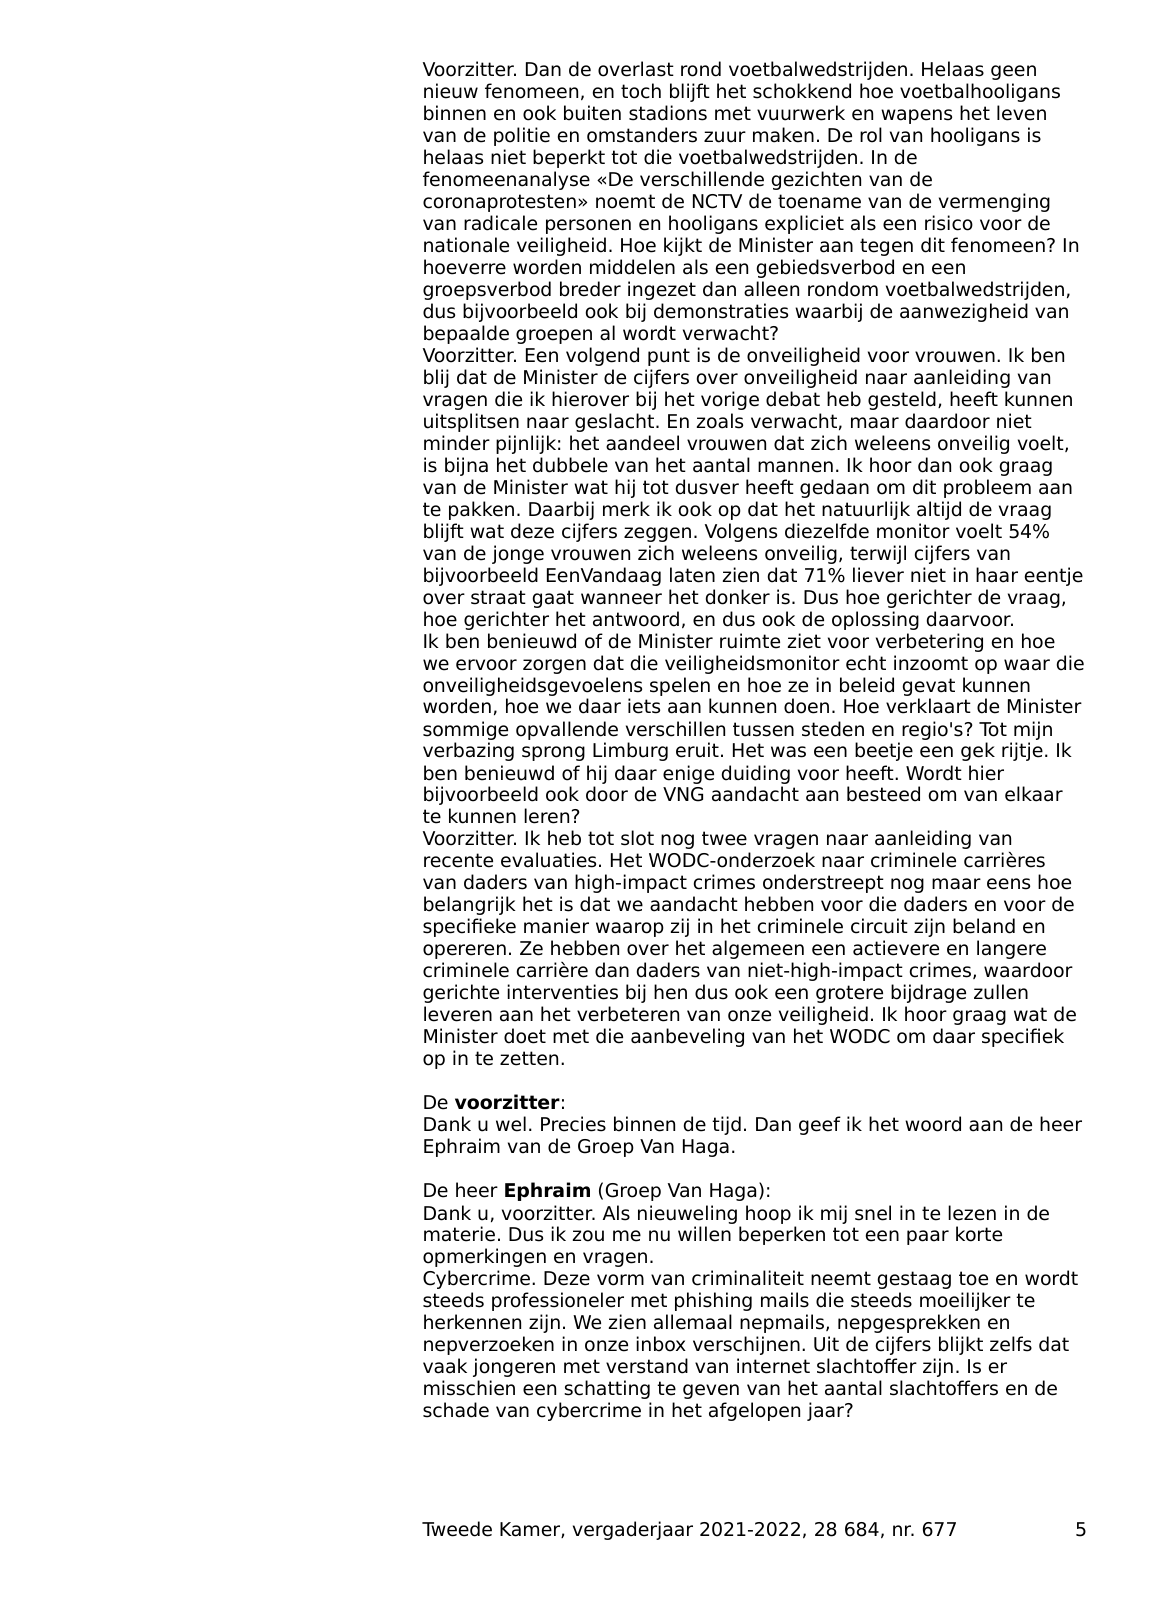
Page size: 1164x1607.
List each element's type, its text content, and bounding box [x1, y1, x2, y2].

text Voorzitter. Ik heb tot slot nog twee vragen naar aanleiding van recente evaluaties. Het WODC-onderzoek naar criminele carrières van daders van high-impact crimes onderstreept nog maar eens hoe belangrijk het is dat we aandacht hebben voor die daders en voor de specifieke manier waarop zij in het criminele circuit zijn beland en opereren. Ze hebben over het algemeen een actievere en langere criminele carrière dan daders van niet-high-impact crimes, waardoor gerichte interventies bij hen dus ook een grotere bijdrage zullen leveren aan het verbeteren van onze veiligheid. Ik hoor graag wat de Minister doet met die aanbeveling van het WODC om daar specifiek op in te zetten. [422, 828, 1087, 1070]
text Voorzitter. Dan de overlast rond voetbalwedstrijden. Helaas geen nieuw fenomeen, en toch blijft het schokkend hoe voetbalhooligans binnen en ook buiten stadions met vuurwerk en wapens het leven van de politie en omstanders zuur maken. De rol van hooligans is helaas niet beperkt tot die voetbalwedstrijden. In de fenomeenanalyse «De verschillende gezichten van de coronaprotesten» noemt de NCTV de toename van de vermenging van radicale personen en hooligans expliciet als een risico voor de nationale veiligheid. Hoe kijkt de Minister aan tegen dit fenomeen? In hoeverre worden middelen als een gebiedsverbod en een groepsverbod breder ingezet dan alleen rondom voetbalwedstrijden, dus bijvoorbeeld ook bij demonstraties waarbij de aanwezigheid van bepaalde groepen al wordt verwacht? [422, 59, 1087, 345]
text Cybercrime. Deze vorm van criminaliteit neemt gestaag toe en wordt steeds professioneler met phishing mails die steeds moeilijker te herkennen zijn. We zien allemaal nepmails, nepgesprekken en nepverzoeken in onze inbox verschijnen. Uit de cijfers blijkt zelfs dat vaak jongeren met verstand van internet slachtoffer zijn. Is er misschien een schatting te geven van het aantal slachtoffers en de schade van cybercrime in het afgelopen jaar? [422, 1268, 1087, 1422]
text De heer Ephraim (Groep Van Haga): [422, 1180, 1087, 1202]
text Dank u, voorzitter. Als nieuweling hoop ik mij snel in te lezen in de materie. Dus ik zou me nu willen beperken tot een paar korte opmerkingen en vragen. [422, 1202, 1087, 1268]
text Voorzitter. Een volgend punt is de onveiligheid voor vrouwen. Ik ben blij dat de Minister de cijfers over onveiligheid naar aanleiding van vragen die ik hierover bij het vorige debat heb gesteld, heeft kunnen uitsplitsen naar geslacht. En zoals verwacht, maar daardoor niet minder pijnlijk: het aandeel vrouwen dat zich weleens onveilig voelt, is bijna het dubbele van het aantal mannen. Ik hoor dan ook graag van de Minister wat hij tot dusver heeft gedaan om dit probleem aan te pakken. Daarbij merk ik ook op dat het natuurlijk altijd de vraag blijft wat deze cijfers zeggen. Volgens diezelfde monitor voelt 54% van de jonge vrouwen zich weleens onveilig, terwijl cijfers van bijvoorbeeld EenVandaag laten zien dat 71% liever niet in haar eentje over straat gaat wanneer het donker is. Dus hoe gerichter de vraag, hoe gerichter het antwoord, en dus ook de oplossing daarvoor. [422, 345, 1087, 631]
text Dank u wel. Precies binnen de tijd. Dan geef ik het woord aan de heer Ephraim van de Groep Van Haga. [422, 1114, 1087, 1158]
text De voorzitter: [422, 1092, 1087, 1114]
text Ik ben benieuwd of de Minister ruimte ziet voor verbetering en hoe we ervoor zorgen dat die veiligheidsmonitor echt inzoomt op waar die onveiligheidsgevoelens spelen en hoe ze in beleid gevat kunnen worden, hoe we daar iets aan kunnen doen. Hoe verklaart de Minister sommige opvallende verschillen tussen steden en regio's? Tot mijn verbazing sprong Limburg eruit. Het was een beetje een gek rijtje. Ik ben benieuwd of hij daar enige duiding voor heeft. Wordt hier bijvoorbeeld ook door de VNG aandacht aan besteed om van elkaar te kunnen leren? [422, 631, 1087, 828]
